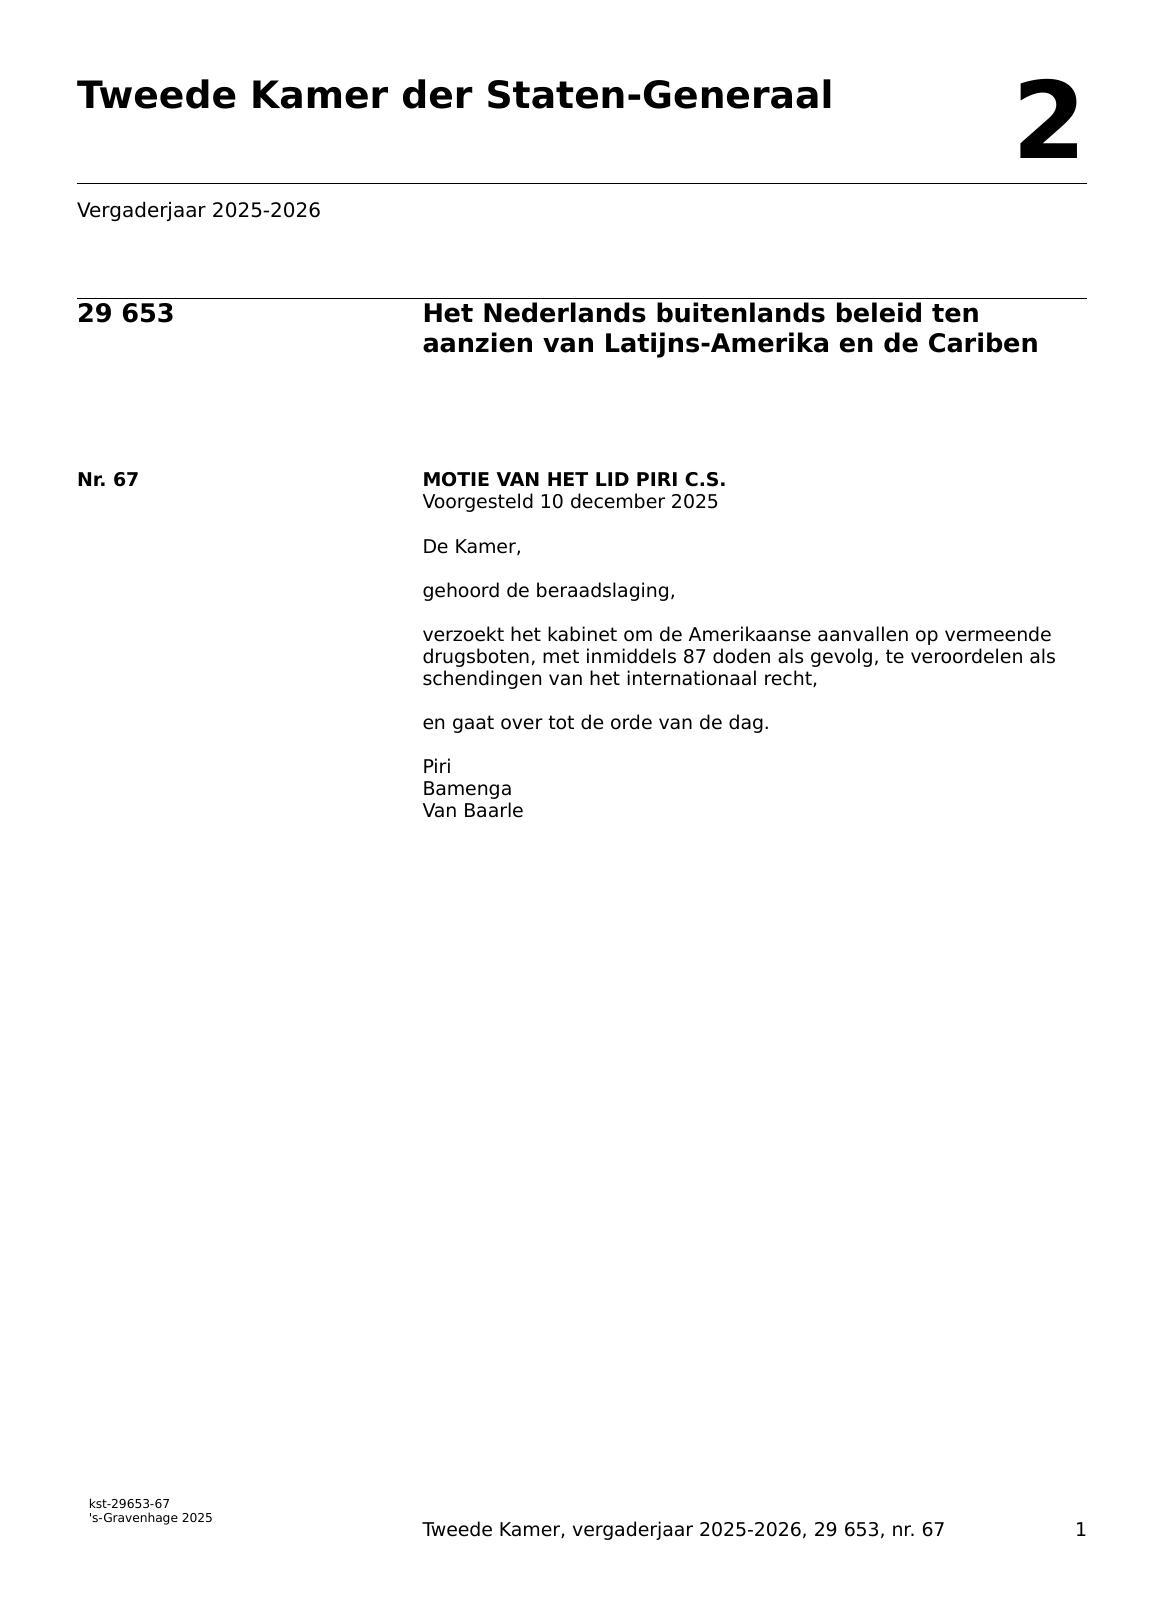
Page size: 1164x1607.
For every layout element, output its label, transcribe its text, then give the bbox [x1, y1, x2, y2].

text Bamenga [422, 778, 1087, 800]
subtitle Nr. 67 MOTIE VAN HET LID PIRI C.S. [77, 469, 1087, 491]
text Piri [422, 756, 1087, 778]
text Voorgesteld 10 december 2025 [422, 491, 1087, 513]
table_header 2 [886, 59, 1087, 183]
subtitle 29 653 Het Nederlands buitenlands beleid ten aanzien van Latijns-Amerika en de Cariben [77, 299, 1087, 358]
table_header Tweede Kamer der Staten-Generaal [77, 59, 886, 183]
text verzoekt het kabinet om de Amerikaanse aanvallen op vermeende drugsboten, met inmiddels 87 doden als gevolg, te veroordelen als schendingen van het internationaal recht, [422, 624, 1087, 690]
text Van Baarle [422, 800, 1087, 822]
table_cell Vergaderjaar 2025-2026 [77, 184, 1087, 298]
text De Kamer, [422, 536, 1087, 557]
text gehoord de beraadslaging, [422, 580, 1087, 602]
text 's-Gravenhage 2025 [88, 1511, 323, 1525]
text en gaat over tot de orde van de dag. [422, 712, 1087, 734]
text kst-29653-67 [88, 1497, 323, 1511]
